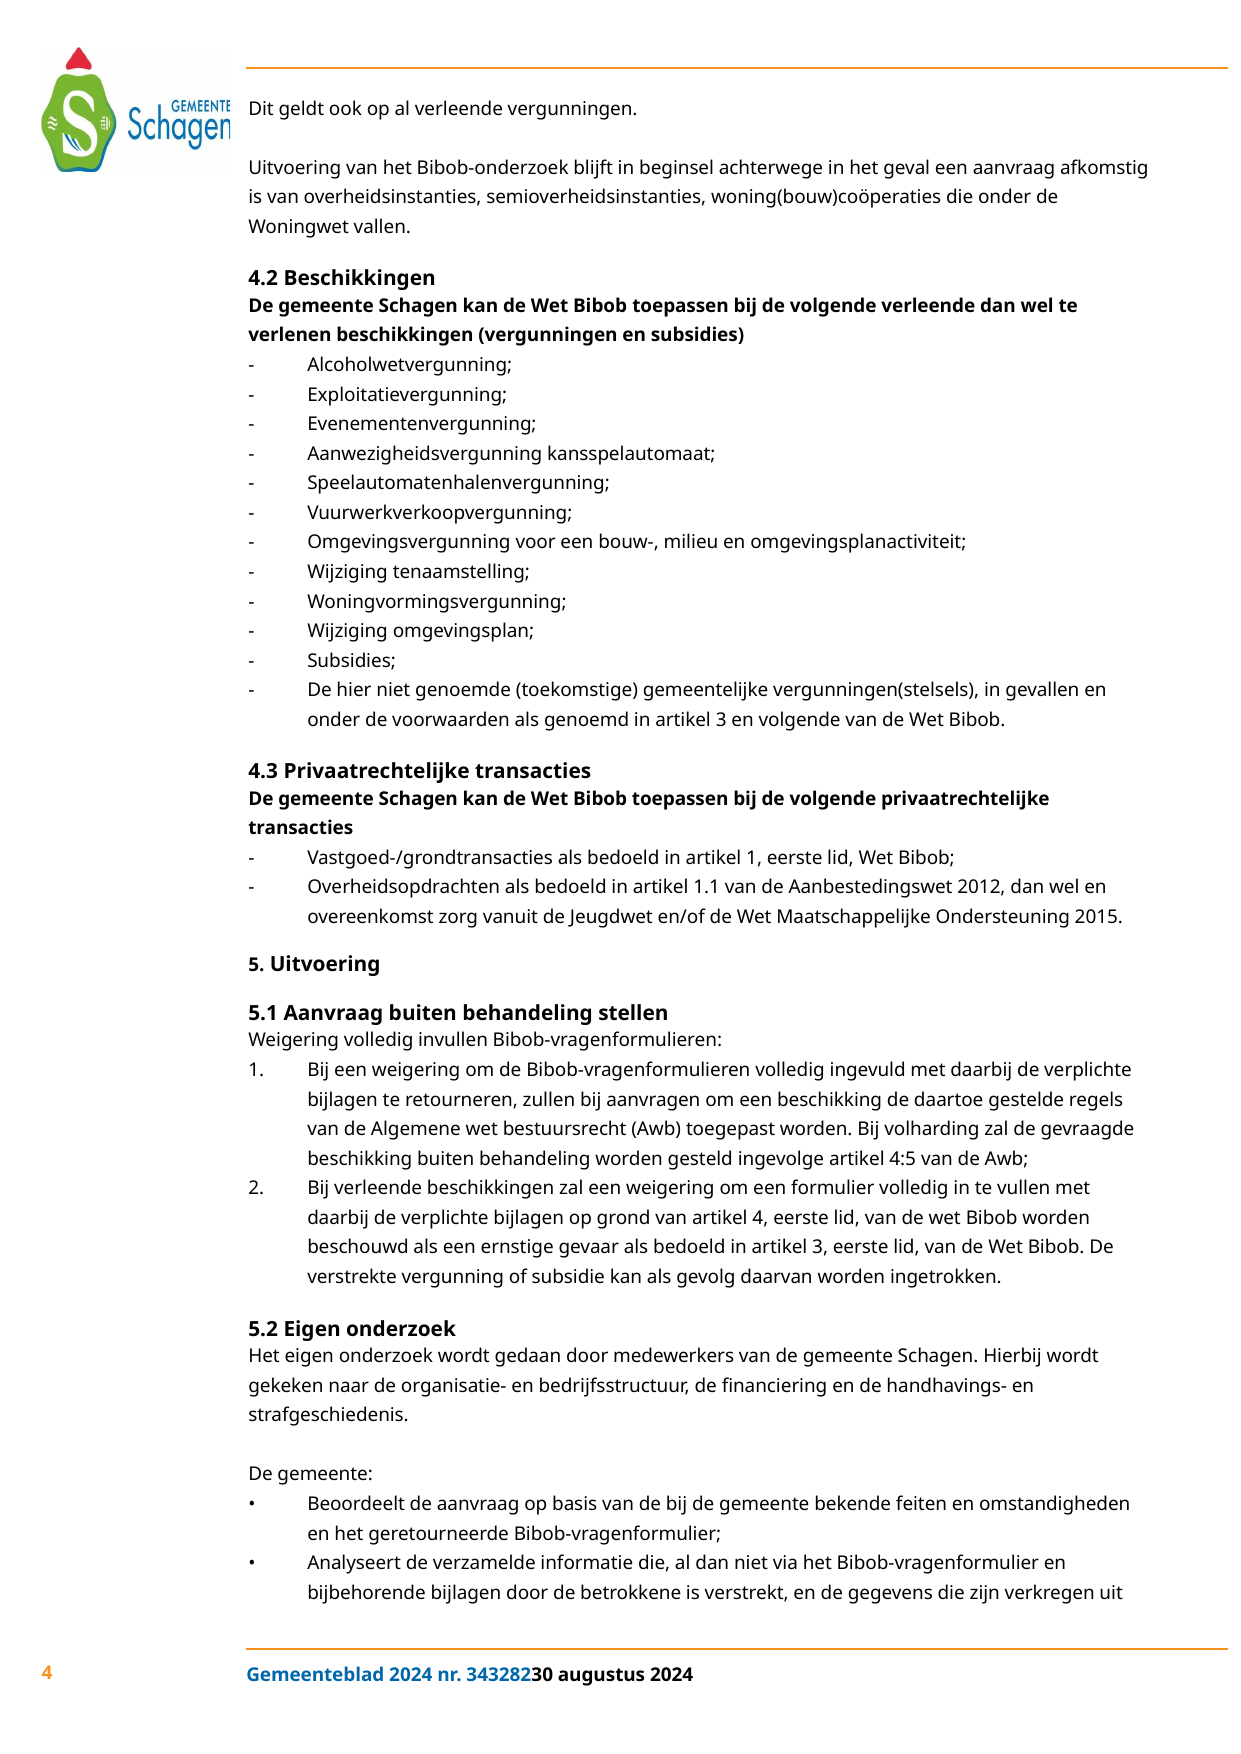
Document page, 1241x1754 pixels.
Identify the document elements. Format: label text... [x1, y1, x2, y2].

list Wijziging omgevingsplan; [248, 617, 1152, 643]
list Wijziging tenaamstelling; [248, 558, 1152, 584]
list Evenementenvergunning; [248, 410, 1152, 436]
text 5.1 Aanvraag buiten behandeling stellen [248, 998, 1152, 1027]
list Woningvormingsvergunning; [248, 588, 1152, 613]
list Speelautomatenhalenvergunning; [248, 469, 1152, 495]
text Uitvoering van het Bibob-onderzoek blijft in beginsel achterwege in het geval een aanvraag afkomstig is van overheidsinstanties, semioverheidsinstanties, woning(bouw)coöperaties die onder de Woningwet vallen. [248, 154, 1152, 239]
list Aanwezigheidsvergunning kansspelautomaat; [248, 440, 1152, 466]
list Analyseert de verzamelde informatie die, al dan niet via het Bibob-vragenformulier en bijbehorende bijlagen door de betrokkene is verstrekt, en de gegevens die zijn verkregen uit [248, 1549, 1152, 1604]
list De hier niet genoemde (toekomstige) gemeentelijke vergunningen(stelsels), in gevallen en onder de voorwaarden als genoemd in artikel 3 en volgende van de Wet Bibob. [248, 677, 1152, 732]
text Weigering volledig invullen Bibob-vragenformulieren: [248, 1027, 1152, 1052]
text 5.2 Eigen onderzoek [248, 1314, 1152, 1342]
text Het eigen onderzoek wordt gedaan door medewerkers van de gemeente Schagen. Hierbij wordt gekeken naar de organisatie- en bedrijfsstructuur, de financiering en de handhavings- en strafgeschiedenis. [248, 1342, 1152, 1427]
list Bij een weigering om de Bibob-vragenformulieren volledig ingevuld met daarbij de verplichte bijlagen te retourneren, zullen bij aanvragen om een beschikking de daartoe gestelde regels van de Algemene wet bestuursrecht (Awb) toegepast worden. Bij volharding zal de gevraagde beschikking buiten behandeling worden gesteld ingevolge artikel 4:5 van de Awb; [248, 1056, 1152, 1171]
list Bij verleende beschikkingen zal een weigering om een formulier volledig in te vullen met daarbij de verplichte bijlagen op grond van artikel 4, eerste lid, van de wet Bibob worden beschouwd als een ernstige gevaar als bedoeld in artikel 3, eerste lid, van de Wet Bibob. De verstrekte vergunning of subsidie kan als gevolg daarvan worden ingetrokken. [248, 1174, 1152, 1289]
list Vuurwerkverkoopvergunning; [248, 499, 1152, 525]
text De gemeente Schagen kan de Wet Bibob toepassen bij de volgende privaatrechtelijke transacties [248, 785, 1152, 840]
list Beoordeelt de aanvraag op basis van de bij de gemeente bekende feiten en omstandigheden en het geretourneerde Bibob-vragenformulier; [248, 1490, 1152, 1545]
list Subsidies; [248, 647, 1152, 673]
text Dit geldt ook op al verleende vergunningen. [248, 95, 1152, 121]
list Omgevingsvergunning voor een bouw-, milieu en omgevingsplanactiviteit; [248, 529, 1152, 554]
text 4.2 Beschikkingen [248, 263, 1152, 292]
list Vastgoed-/grondtransacties als bedoeld in artikel 1, eerste lid, Wet Bibob; [248, 844, 1152, 870]
text 5. Uitvoering [248, 949, 1152, 977]
list Exploitatievergunning; [248, 381, 1152, 406]
text De gemeente: [248, 1461, 1152, 1486]
picture [41, 47, 231, 172]
text 4.3 Privaatrechtelijke transacties [248, 757, 1152, 785]
list Overheidsopdrachten als bedoeld in artikel 1.1 van de Aanbestedingswet 2012, dan wel en overeenkomst zorg vanuit de Jeugdwet en/of de Wet Maatschappelijke Ondersteuning 2015. [248, 874, 1152, 929]
text De gemeente Schagen kan de Wet Bibob toepassen bij de volgende verleende dan wel te verlenen beschikkingen (vergunningen en subsidies) [248, 292, 1152, 347]
list Alcoholwetvergunning; [248, 351, 1152, 377]
